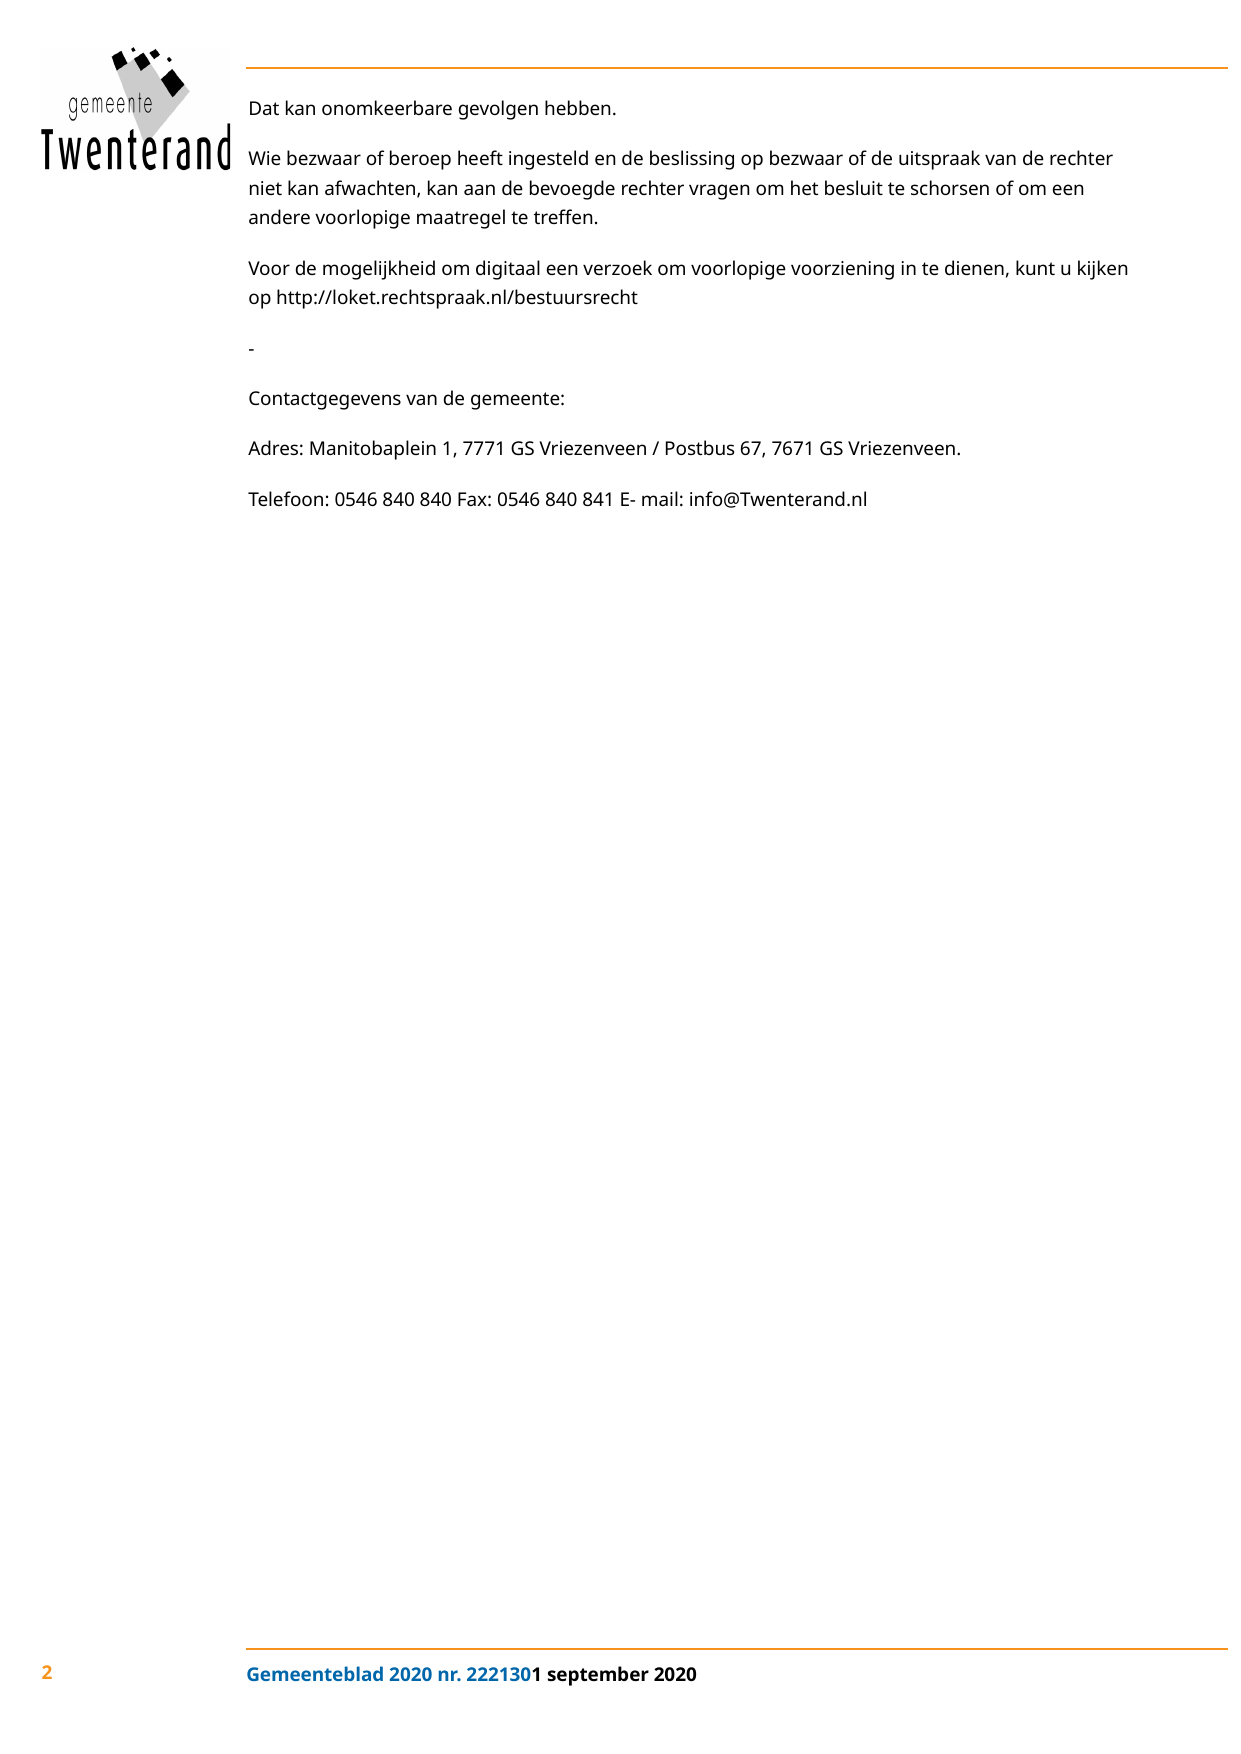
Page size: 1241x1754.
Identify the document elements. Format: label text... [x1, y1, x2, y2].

picture [41, 47, 231, 172]
text Contactgegevens van de gemeente: [248, 385, 1152, 411]
text Dat kan onomkeerbare gevolgen hebben. [248, 95, 1152, 121]
text Voor de mogelijkheid om digitaal een verzoek om voorlopige voorziening in te dienen, kunt u kijken op http://loket.rechtspraak.nl/bestuursrecht [248, 255, 1152, 310]
text Adres: Manitobaplein 1, 7771 GS Vriezenveen / Postbus 67, 7671 GS Vriezenveen. [248, 436, 1152, 461]
text Wie bezwaar of beroep heeft ingesteld en de beslissing op bezwaar of de uitspraak van de rechter niet kan afwachten, kan aan de bevoegde rechter vragen om het besluit te schorsen of om een andere voorlopige maatregel te treffen. [248, 145, 1152, 230]
text Telefoon: 0546 840 840 Fax: 0546 840 841 E- mail: info@Twenterand.nl [248, 486, 1152, 512]
text - [248, 335, 1152, 361]
